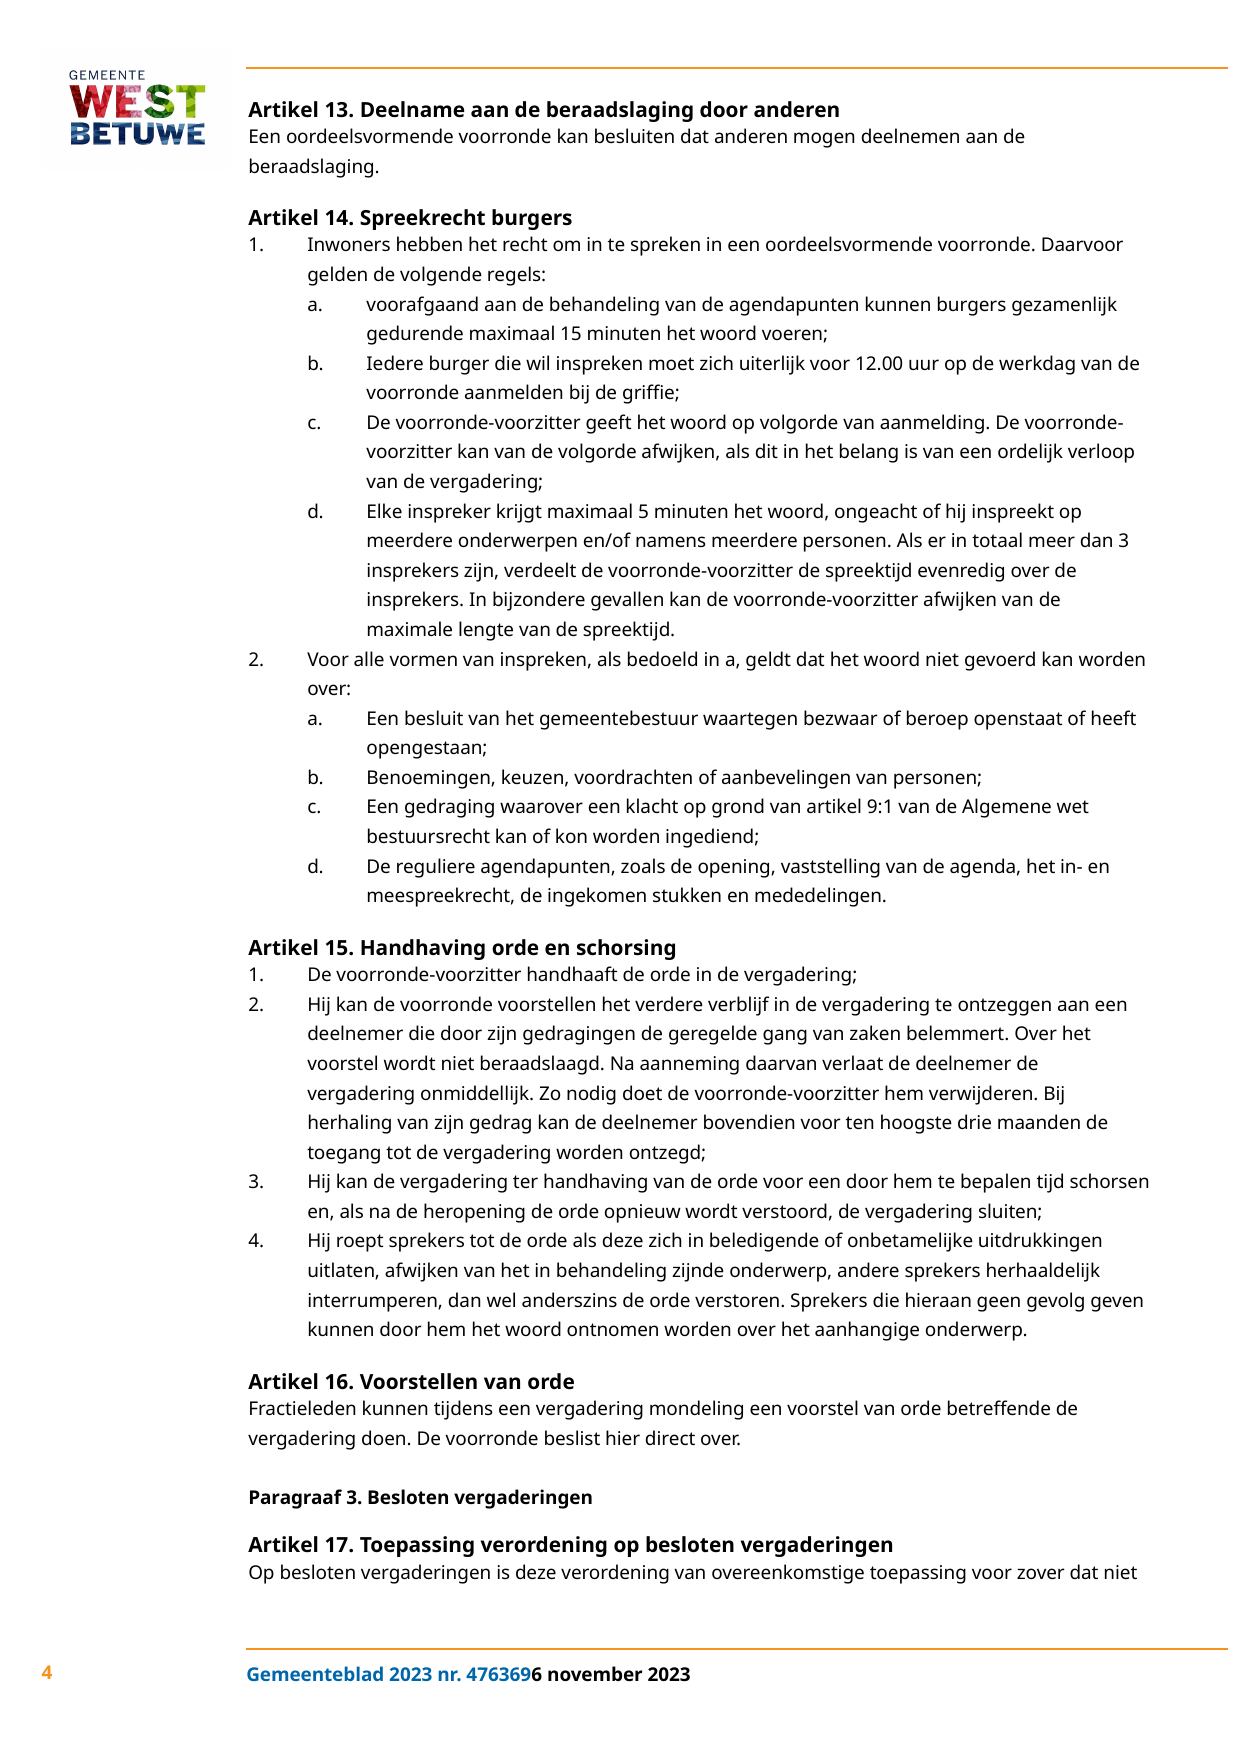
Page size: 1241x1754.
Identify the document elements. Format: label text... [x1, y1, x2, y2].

list Hij roept sprekers tot de orde als deze zich in beledigende of onbetamelijke uitdrukkingen uitlaten, afwijken van het in behandeling zijnde onderwerp, andere sprekers herhaaldelijk interrumperen, dan wel anderszins de orde verstoren. Sprekers die hieraan geen gevolg geven kunnen door hem het woord ontnomen worden over het aanhangige onderwerp. [248, 1228, 1152, 1342]
picture [41, 47, 231, 172]
text Fractieleden kunnen tijdens een vergadering mondeling een voorstel van orde betreffende de vergadering doen. De voorronde beslist hier direct over. [248, 1395, 1152, 1451]
list Benoemingen, keuzen, voordrachten of aanbevelingen van personen; [307, 764, 1152, 790]
list Iedere burger die wil inspreken moet zich uiterlijk voor 12.00 uur op de werkdag van de voorronde aanmelden bij de griffie; [307, 350, 1152, 405]
list Een besluit van het gemeentebestuur waartegen bezwaar of beroep openstaat of heeft opengestaan; [307, 705, 1152, 760]
list De voorronde-voorzitter geeft het woord op volgorde van aanmelding. De voorronde-voorzitter kan van de volgorde afwijken, als dit in het belang is van een ordelijk verloop van de vergadering; [307, 409, 1152, 494]
text Paragraaf 3. Besloten vergaderingen [248, 1484, 1152, 1510]
list Inwoners hebben het recht om in te spreken in een oordeelsvormende voorronde. Daarvoor gelden de volgende regels: [248, 232, 1152, 287]
list De voorronde-voorzitter handhaaft de orde in de vergadering; [248, 961, 1152, 987]
list Elke inspreker krijgt maximaal 5 minuten het woord, ongeacht of hij inspreekt op meerdere onderwerpen en/of namens meerdere personen. Als er in totaal meer dan 3 insprekers zijn, verdeelt de voorronde-voorzitter de spreektijd evenredig over de insprekers. In bijzondere gevallen kan de voorronde-voorzitter afwijken van de maximale lengte van de spreektijd. [307, 498, 1152, 642]
text Artikel 16. Voorstellen van orde [248, 1367, 1152, 1395]
list Hij kan de vergadering ter handhaving van de orde voor een door hem te bepalen tijd schorsen en, als na de heropening de orde opnieuw wordt verstoord, de vergadering sluiten; [248, 1168, 1152, 1224]
list Voor alle vormen van inspreken, als bedoeld in a, geldt dat het woord niet gevoerd kan worden over: [248, 646, 1152, 701]
text Artikel 14. Spreekrecht burgers [248, 203, 1152, 232]
list Hij kan de voorronde voorstellen het verdere verblijf in de vergadering te ontzeggen aan een deelnemer die door zijn gedragingen de geregelde gang van zaken belemmert. Over het voorstel wordt niet beraadslaagd. Na aanneming daarvan verlaat de deelnemer de vergadering onmiddellijk. Zo nodig doet de voorronde-voorzitter hem verwijderen. Bij herhaling van zijn gedrag kan de deelnemer bovendien voor ten hoogste drie maanden de toegang tot de vergadering worden ontzegd; [248, 991, 1152, 1164]
list De reguliere agendapunten, zoals de opening, vaststelling van de agenda, het in- en meespreekrecht, de ingekomen stukken en mededelingen. [307, 853, 1152, 908]
list voorafgaand aan de behandeling van de agendapunten kunnen burgers gezamenlijk gedurende maximaal 15 minuten het woord voeren; [307, 291, 1152, 346]
text Op besloten vergaderingen is deze verordening van overeenkomstige toepassing voor zover dat niet [248, 1559, 1152, 1585]
text Artikel 17. Toepassing verordening op besloten vergaderingen [248, 1531, 1152, 1559]
text Artikel 15. Handhaving orde en schorsing [248, 933, 1152, 961]
text Artikel 13. Deelname aan de beraadslaging door anderen [248, 95, 1152, 123]
text Een oordeelsvormende voorronde kan besluiten dat anderen mogen deelnemen aan de beraadslaging. [248, 123, 1152, 178]
list Een gedraging waarover een klacht op grond van artikel 9:1 van de Algemene wet bestuursrecht kan of kon worden ingediend; [307, 794, 1152, 849]
